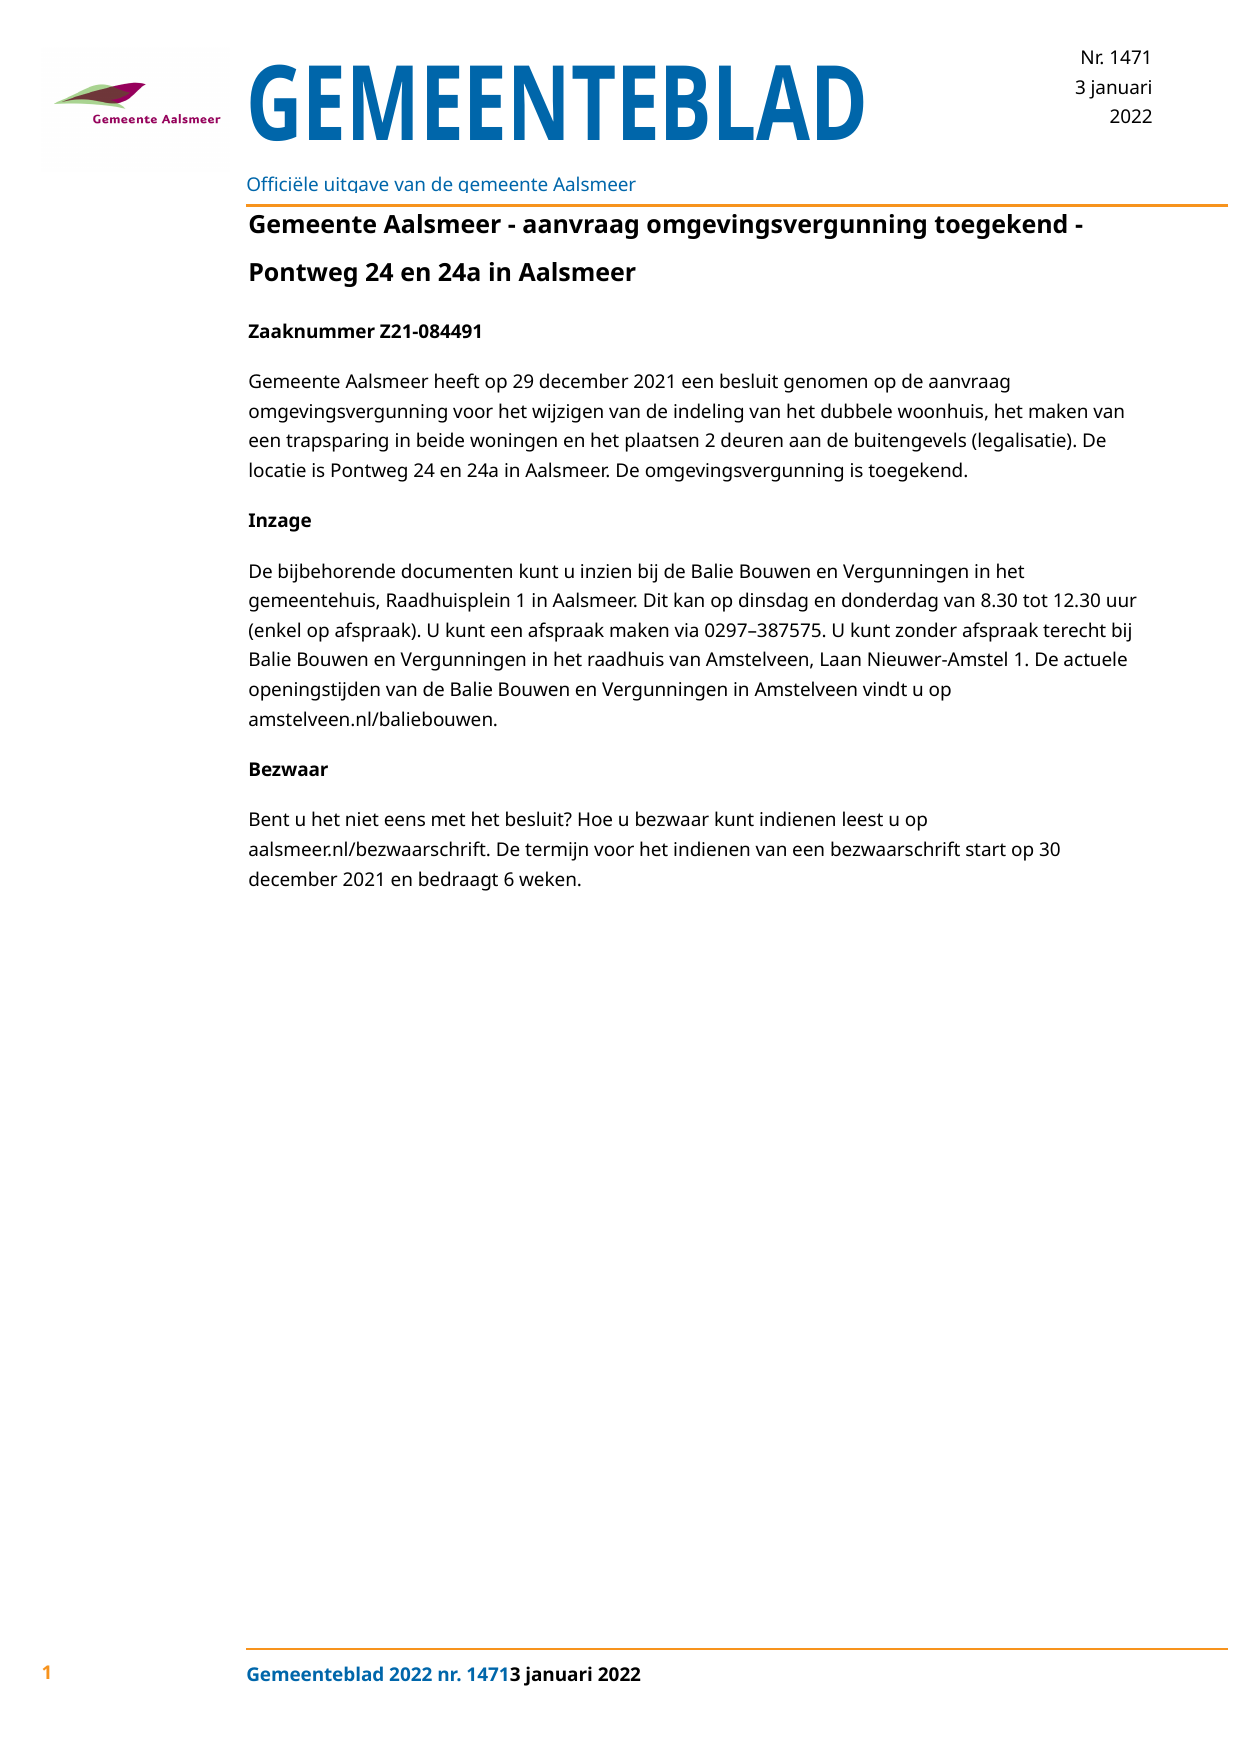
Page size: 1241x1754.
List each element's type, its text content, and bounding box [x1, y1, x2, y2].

text Bezwaar [248, 756, 1152, 782]
text Gemeente Aalsmeer heeft op 29 december 2021 een besluit genomen op de aanvraag omgevingsvergunning voor het wijzigen van de indeling van het dubbele woonhuis, het maken van een trapsparing in beide woningen en het plaatsen 2 deuren aan de buitengevels (legalisatie). De locatie is Pontweg 24 en 24a in Aalsmeer. De omgevingsvergunning is toegekend. [248, 368, 1152, 483]
text De bijbehorende documenten kunt u inzien bij de Balie Bouwen en Vergunningen in het gemeentehuis, Raadhuisplein 1 in Aalsmeer. Dit kan op dinsdag en donderdag van 8.30 tot 12.30 uur (enkel op afspraak). U kunt een afspraak maken via 0297–387575. U kunt zonder afspraak terecht bij Balie Bouwen en Vergunningen in het raadhuis van Amstelveen, Laan Nieuwer-Amstel 1. De actuele openingstijden van de Balie Bouwen en Vergunningen in Amstelveen vindt u op amstelveen.nl/baliebouwen. [248, 558, 1152, 732]
picture [41, 47, 231, 172]
text Gemeente Aalsmeer - aanvraag omgevingsvergunning toegekend - Pontweg 24 en 24a in Aalsmeer [248, 207, 1152, 288]
text Zaaknummer Z21-084491 [248, 318, 1152, 344]
text Inzage [248, 507, 1152, 533]
text Bent u het niet eens met het besluit? Hoe u bezwaar kunt indienen leest u op aalsmeer.nl/bezwaarschrift. De termijn voor het indienen van een bezwaarschrift start op 30 december 2021 en bedraagt 6 weken. [248, 807, 1152, 892]
